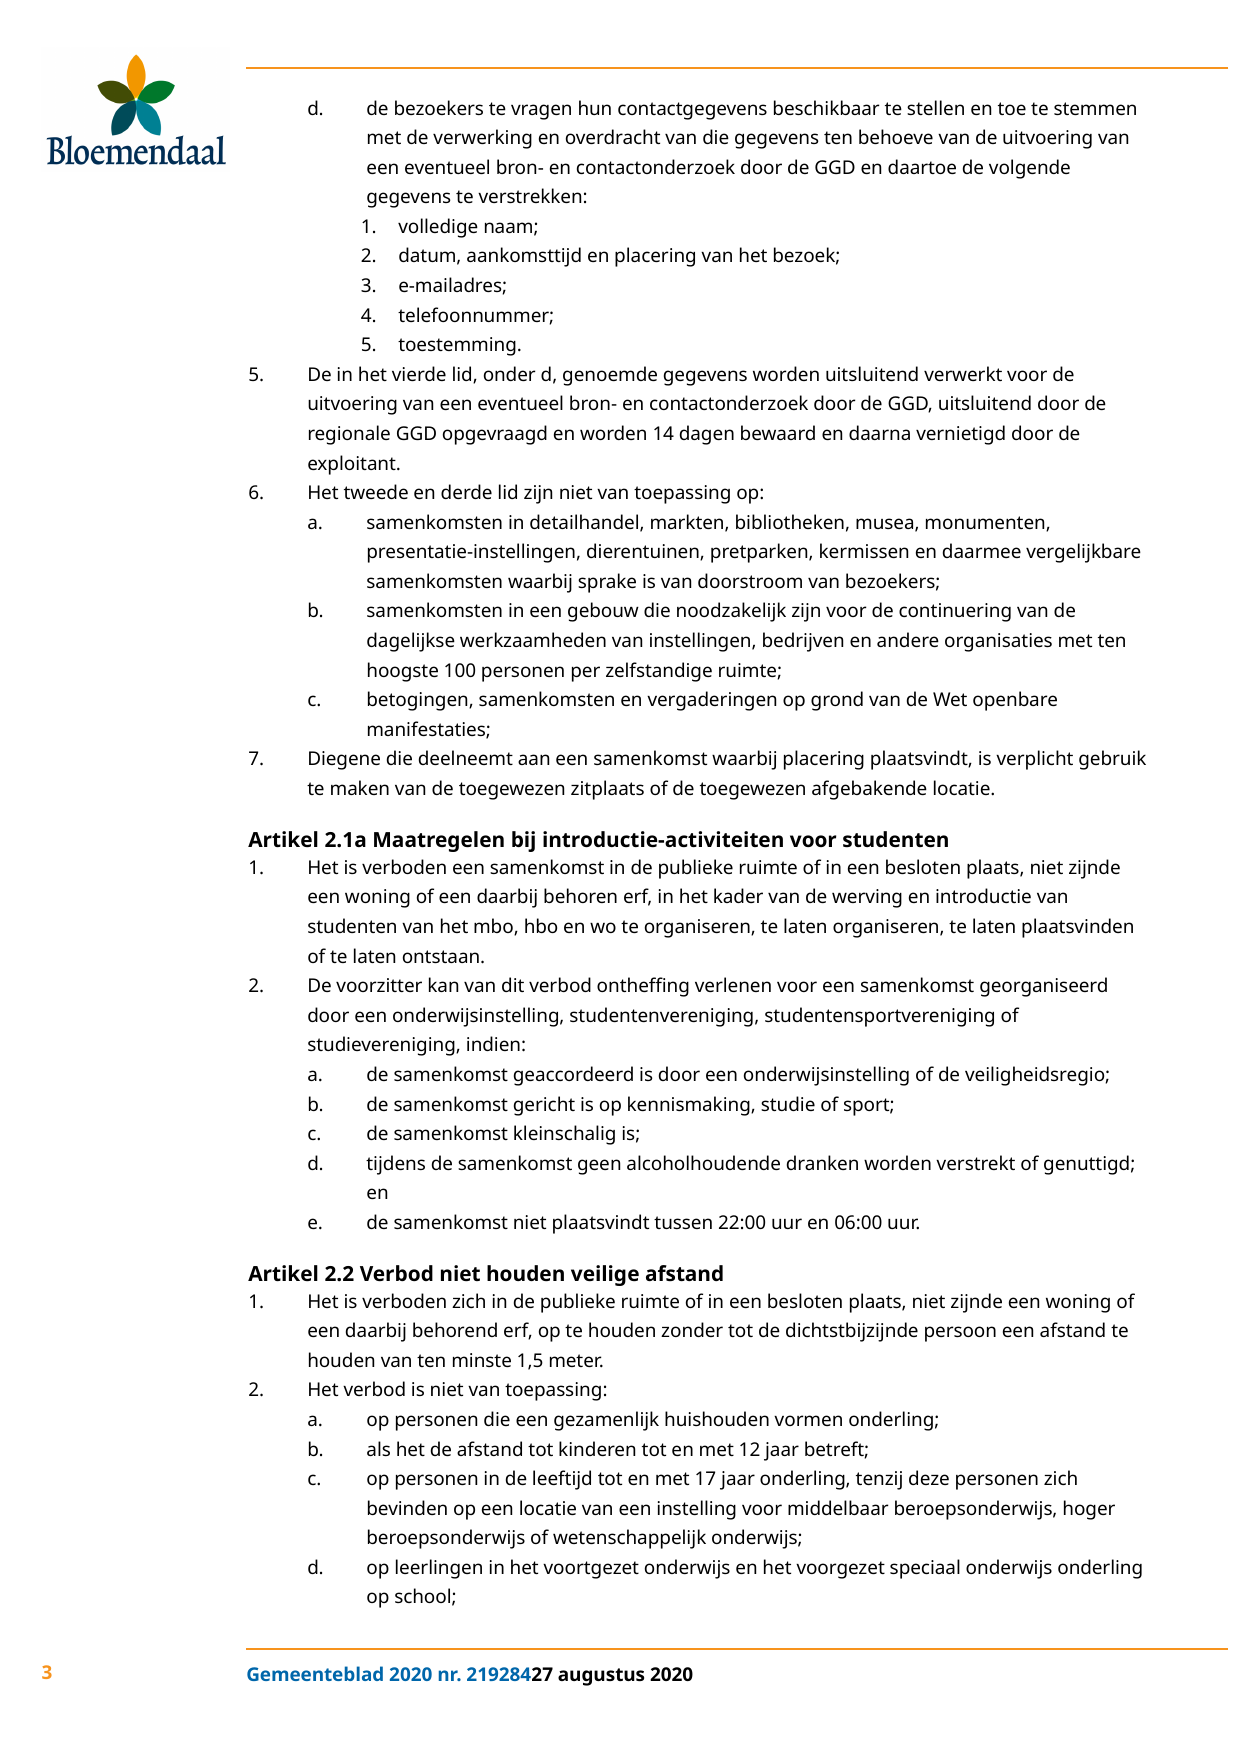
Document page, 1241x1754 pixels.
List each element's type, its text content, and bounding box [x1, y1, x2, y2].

list Het is verboden zich in de publieke ruimte of in een besloten plaats, niet zijnde een woning of een daarbij behorend erf, op te houden zonder tot de dichtstbijzijnde persoon een afstand te houden van ten minste 1,5 meter. [248, 1288, 1152, 1373]
list de samenkomst gericht is op kennismaking, studie of sport; [307, 1091, 1152, 1116]
list Het verbod is niet van toepassing: [248, 1377, 1152, 1402]
list de samenkomst niet plaatsvindt tussen 22:00 uur en 06:00 uur. [307, 1209, 1152, 1235]
list Diegene die deelneemt aan een samenkomst waarbij placering plaatsvindt, is verplicht gebruik te maken van de toegewezen zitplaats of de toegewezen afgebakende locatie. [248, 746, 1152, 801]
list volledige naam; [361, 213, 1152, 239]
list als het de afstand tot kinderen tot en met 12 jaar betreft; [307, 1436, 1152, 1462]
list e-mailadres; [361, 272, 1152, 298]
text Artikel 2.2 Verbod niet houden veilige afstand [248, 1259, 1152, 1288]
list toestemming. [361, 331, 1152, 357]
list Het tweede en derde lid zijn niet van toepassing op: [248, 479, 1152, 505]
list op personen die een gezamenlijk huishouden vormen onderling; [307, 1406, 1152, 1432]
list betogingen, samenkomsten en vergaderingen op grond van de Wet openbare manifestaties; [307, 686, 1152, 742]
list telefoonnummer; [361, 302, 1152, 328]
list datum, aankomsttijd en placering van het bezoek; [361, 243, 1152, 268]
list De voorzitter kan van dit verbod ontheffing verlenen voor een samenkomst georganiseerd door een onderwijsinstelling, studentenvereniging, studentensportvereniging of studievereniging, indien: [248, 972, 1152, 1057]
list op leerlingen in het voortgezet onderwijs en het voorgezet speciaal onderwijs onderling op school; [307, 1554, 1152, 1609]
text Artikel 2.1a Maatregelen bij introductie-activiteiten voor studenten [248, 826, 1152, 854]
list op personen in de leeftijd tot en met 17 jaar onderling, tenzij deze personen zich bevinden op een locatie van een instelling voor middelbaar beroepsonderwijs, hoger beroepsonderwijs of wetenschappelijk onderwijs; [307, 1465, 1152, 1550]
list samenkomsten in een gebouw die noodzakelijk zijn voor de continuering van de dagelijkse werkzaamheden van instellingen, bedrijven en andere organisaties met ten hoogste 100 personen per zelfstandige ruimte; [307, 598, 1152, 683]
list Het is verboden een samenkomst in de publieke ruimte of in een besloten plaats, niet zijnde een woning of een daarbij behoren erf, in het kader van de werving en introductie van studenten van het mbo, hbo en wo te organiseren, te laten organiseren, te laten plaatsvinden of te laten ontstaan. [248, 854, 1152, 968]
list samenkomsten in detailhandel, markten, bibliotheken, musea, monumenten, presentatie-instellingen, dierentuinen, pretparken, kermissen en daarmee vergelijkbare samenkomsten waarbij sprake is van doorstroom van bezoekers; [307, 509, 1152, 594]
list tijdens de samenkomst geen alcoholhoudende dranken worden verstrekt of genuttigd; en [307, 1150, 1152, 1205]
list De in het vierde lid, onder d, genoemde gegevens worden uitsluitend verwerkt voor de uitvoering van een eventueel bron- en contactonderzoek door de GGD, uitsluitend door de regionale GGD opgevraagd en worden 14 dagen bewaard en daarna vernietigd door de exploitant. [248, 361, 1152, 476]
list de samenkomst kleinschalig is; [307, 1120, 1152, 1146]
list de samenkomst geaccordeerd is door een onderwijsinstelling of de veiligheidsregio; [307, 1061, 1152, 1087]
picture [41, 47, 231, 172]
list de bezoekers te vragen hun contactgegevens beschikbaar te stellen en toe te stemmen met de verwerking en overdracht van die gegevens ten behoeve van de uitvoering van een eventueel bron- en contactonderzoek door de GGD en daartoe de volgende gegevens te verstrekken: [307, 95, 1152, 209]
